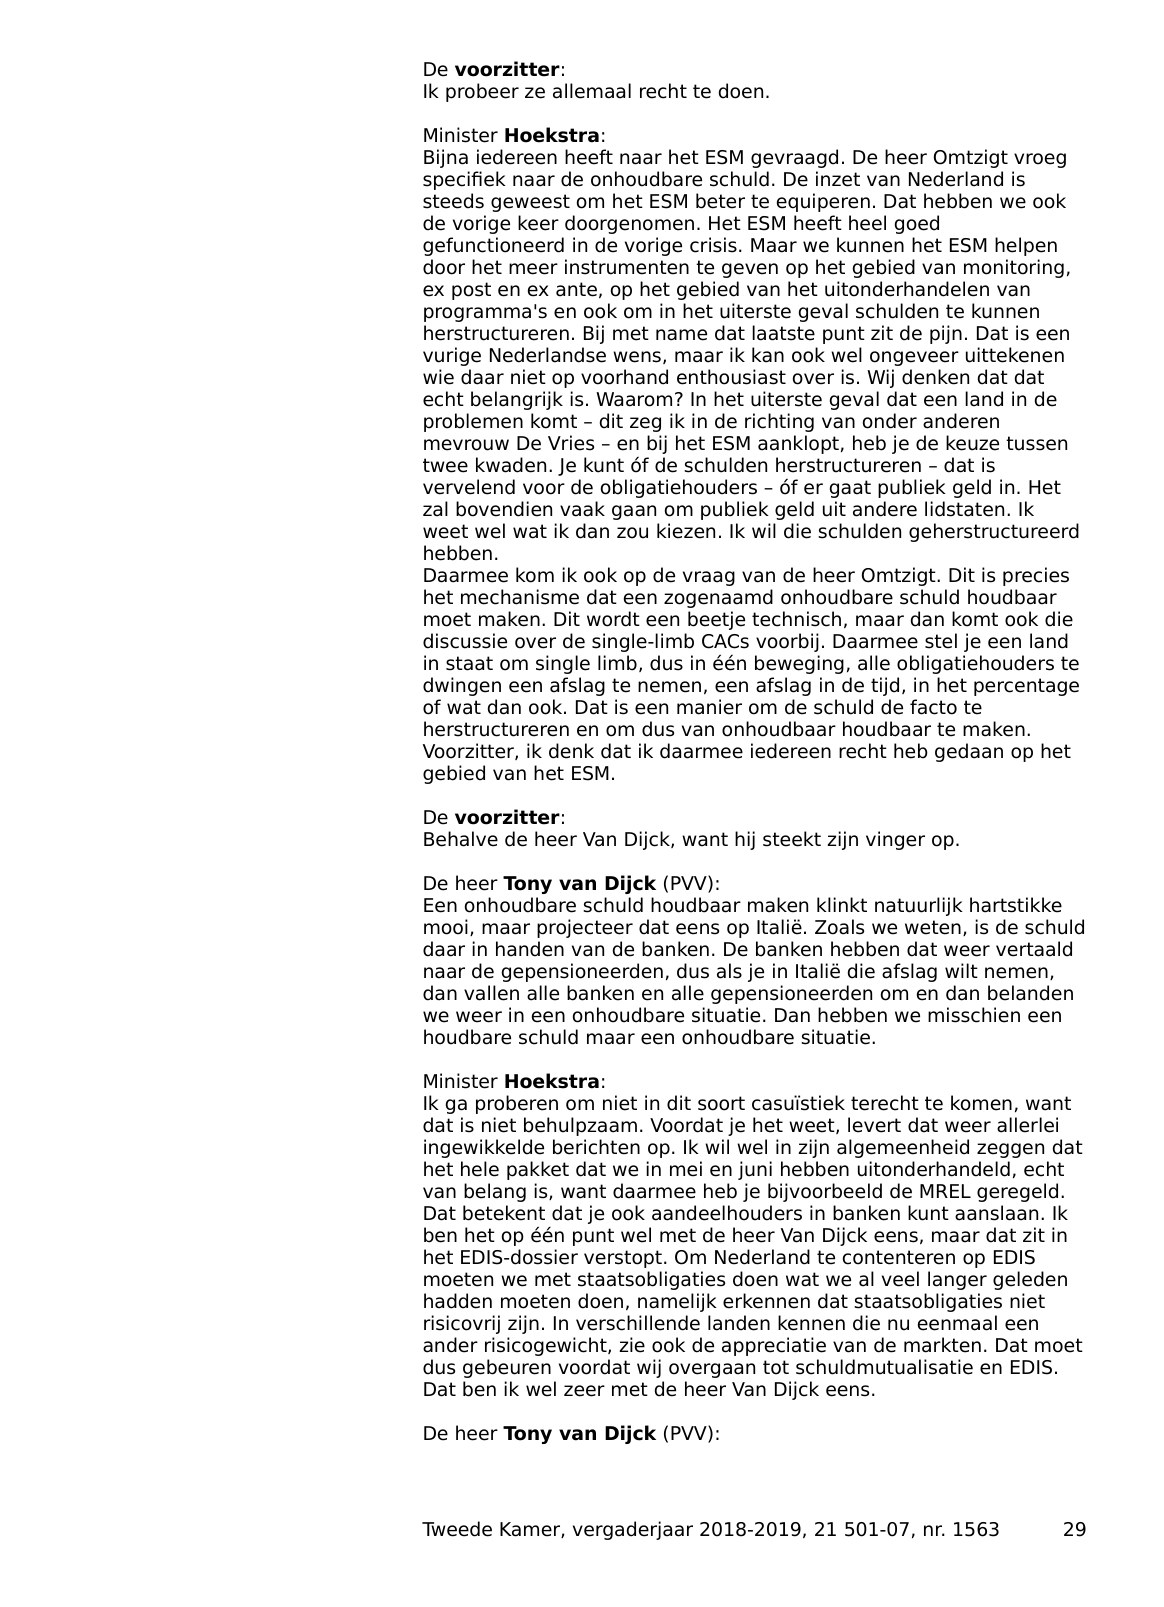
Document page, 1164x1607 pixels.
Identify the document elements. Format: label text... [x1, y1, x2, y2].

text De voorzitter: [422, 59, 1087, 81]
text De heer Tony van Dijck (PVV): [422, 1423, 1087, 1445]
text Behalve de heer Van Dijck, want hij steekt zijn vinger op. [422, 829, 1087, 851]
text Minister Hoekstra: [422, 125, 1087, 147]
text Ik probeer ze allemaal recht te doen. [422, 81, 1087, 103]
text Bijna iedereen heeft naar het ESM gevraagd. De heer Omtzigt vroeg specifiek naar de onhoudbare schuld. De inzet van Nederland is steeds geweest om het ESM beter te equiperen. Dat hebben we ook de vorige keer doorgenomen. Het ESM heeft heel goed gefunctioneerd in de vorige crisis. Maar we kunnen het ESM helpen door het meer instrumenten te geven op het gebied van monitoring, ex post en ex ante, op het gebied van het uitonderhandelen van programma's en ook om in het uiterste geval schulden te kunnen herstructureren. Bij met name dat laatste punt zit de pijn. Dat is een vurige Nederlandse wens, maar ik kan ook wel ongeveer uittekenen wie daar niet op voorhand enthousiast over is. Wij denken dat dat echt belangrijk is. Waarom? In het uiterste geval dat een land in de problemen komt – dit zeg ik in de richting van onder anderen mevrouw De Vries – en bij het ESM aanklopt, heb je de keuze tussen twee kwaden. Je kunt óf de schulden herstructureren – dat is vervelend voor de obligatiehouders – óf er gaat publiek geld in. Het zal bovendien vaak gaan om publiek geld uit andere lidstaten. Ik weet wel wat ik dan zou kiezen. Ik wil die schulden geherstructureerd hebben. [422, 147, 1087, 565]
text Een onhoudbare schuld houdbaar maken klinkt natuurlijk hartstikke mooi, maar projecteer dat eens op Italië. Zoals we weten, is de schuld daar in handen van de banken. De banken hebben dat weer vertaald naar de gepensioneerden, dus als je in Italië die afslag wilt nemen, dan vallen alle banken en alle gepensioneerden om en dan belanden we weer in een onhoudbare situatie. Dan hebben we misschien een houdbare schuld maar een onhoudbare situatie. [422, 895, 1087, 1049]
text De voorzitter: [422, 807, 1087, 829]
text Daarmee kom ik ook op de vraag van de heer Omtzigt. Dit is precies het mechanisme dat een zogenaamd onhoudbare schuld houdbaar moet maken. Dit wordt een beetje technisch, maar dan komt ook die discussie over de single-limb CACs voorbij. Daarmee stel je een land in staat om single limb, dus in één beweging, alle obligatiehouders te dwingen een afslag te nemen, een afslag in de tijd, in het percentage of wat dan ook. Dat is een manier om de schuld de facto te herstructureren en om dus van onhoudbaar houdbaar te maken. [422, 565, 1087, 741]
text Voorzitter, ik denk dat ik daarmee iedereen recht heb gedaan op het gebied van het ESM. [422, 741, 1087, 784]
text Minister Hoekstra: [422, 1071, 1087, 1093]
text De heer Tony van Dijck (PVV): [422, 873, 1087, 895]
text Ik ga proberen om niet in dit soort casuïstiek terecht te komen, want dat is niet behulpzaam. Voordat je het weet, levert dat weer allerlei ingewikkelde berichten op. Ik wil wel in zijn algemeenheid zeggen dat het hele pakket dat we in mei en juni hebben uitonderhandeld, echt van belang is, want daarmee heb je bijvoorbeeld de MREL geregeld. Dat betekent dat je ook aandeelhouders in banken kunt aanslaan. Ik ben het op één punt wel met de heer Van Dijck eens, maar dat zit in het EDIS-dossier verstopt. Om Nederland te contenteren op EDIS moeten we met staatsobligaties doen wat we al veel langer geleden hadden moeten doen, namelijk erkennen dat staatsobligaties niet risicovrij zijn. In verschillende landen kennen die nu eenmaal een ander risicogewicht, zie ook de appreciatie van de markten. Dat moet dus gebeuren voordat wij overgaan tot schuldmutualisatie en EDIS. Dat ben ik wel zeer met de heer Van Dijck eens. [422, 1093, 1087, 1401]
